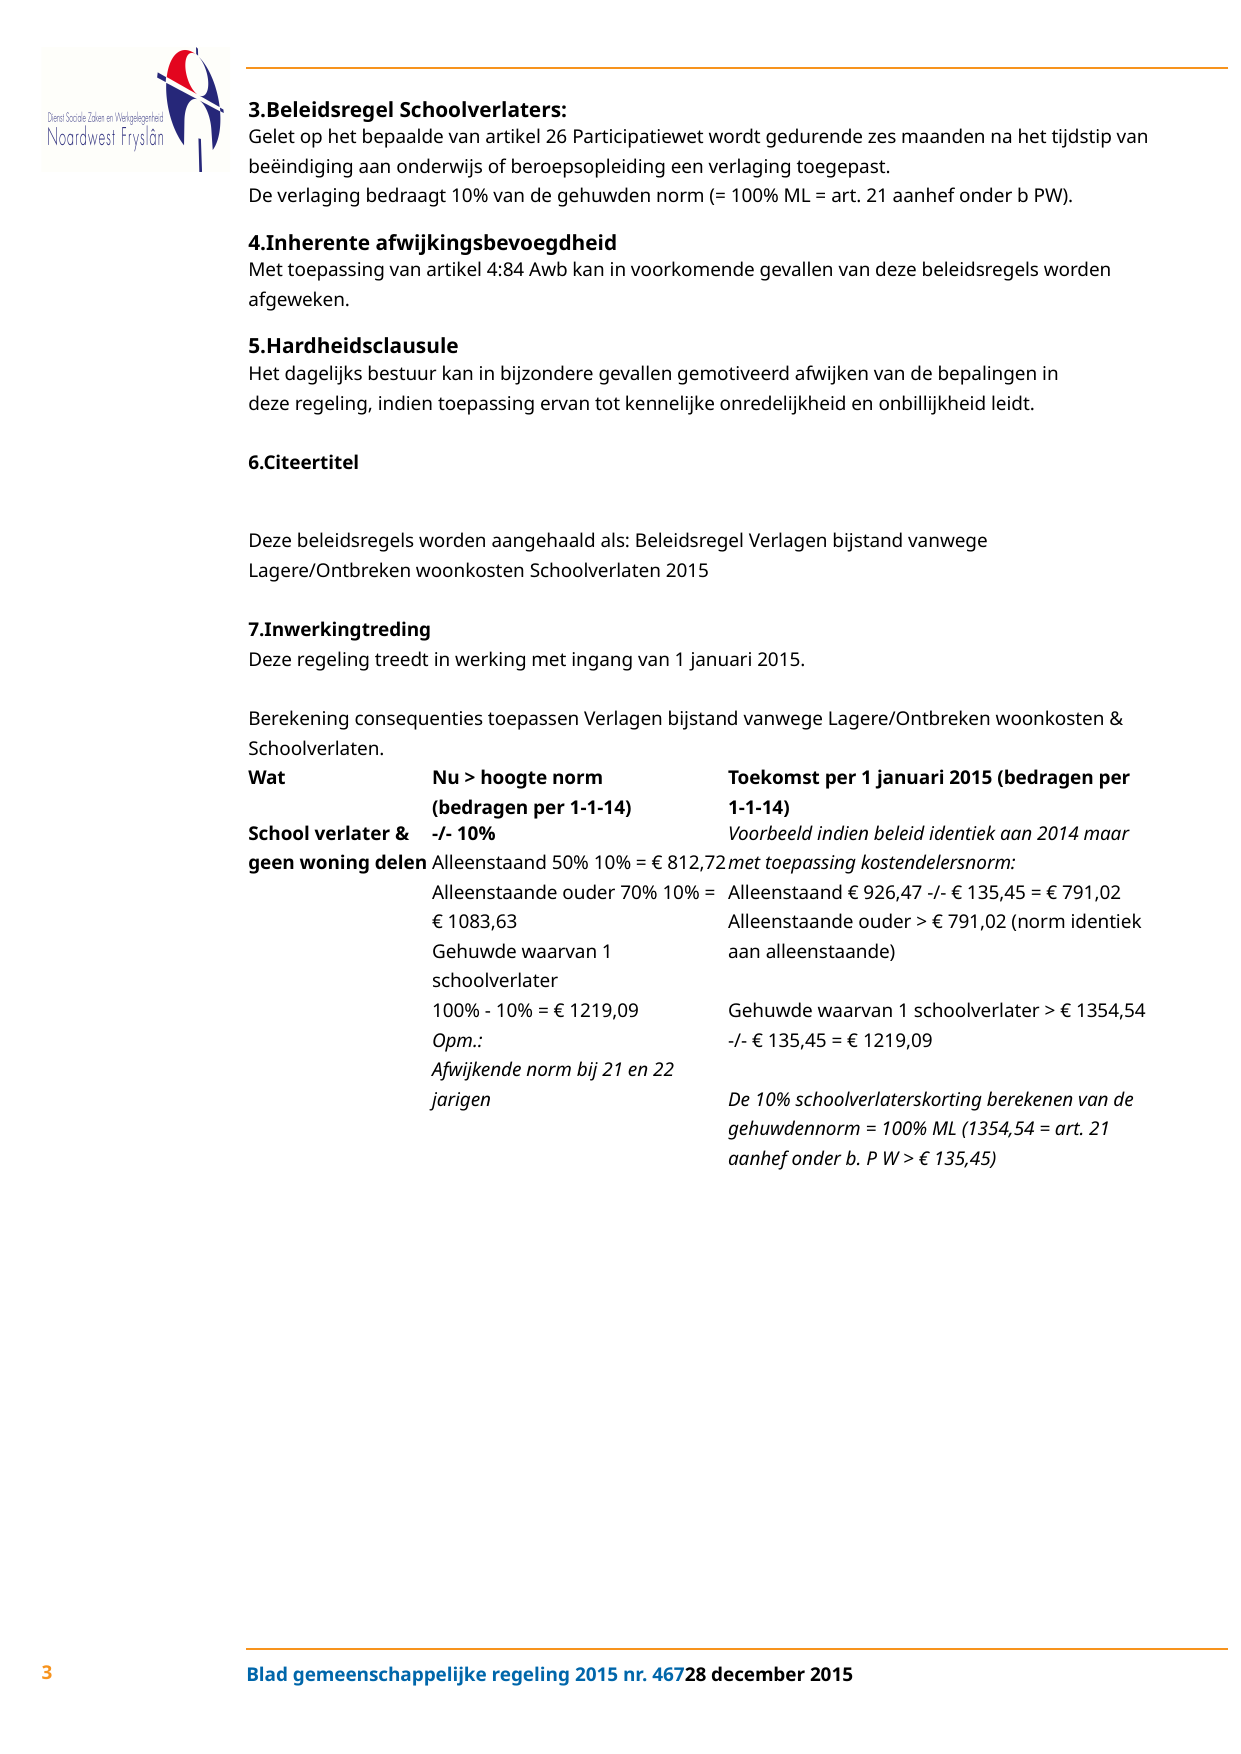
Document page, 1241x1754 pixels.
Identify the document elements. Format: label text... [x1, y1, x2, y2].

text Met toepassing van artikel 4:84 Awb kan in voorkomende gevallen van deze beleidsregels worden afgeweken. [248, 256, 1152, 312]
text 7.Inwerkingtreding [248, 616, 1152, 642]
text De verlaging bedraagt 10% van de gehuwden norm (= 100% ML = art. 21 aanhef onder b PW). [248, 182, 1152, 208]
text Gelet op het bepaalde van artikel 26 Participatiewet wordt gedurende zes maanden na het tijdstip van beëindiging aan onderwijs of beroepsopleiding een verlaging toegepast. [248, 123, 1152, 178]
picture [41, 47, 231, 172]
text deze regeling, indien toepassing ervan tot kennelijke onredelijkheid en onbillijkheid leidt. [248, 390, 1152, 415]
table_cell School verlater & geen woning delen [248, 820, 432, 1171]
table_cell Voorbeeld indien beleid identiek aan 2014 maar met toepassing kostendelersnorm: Alleenstaand € 926,47 -/- € 135,45 = € 791,02 Alleenstaande ouder > € 791,02 (norm identiek aan alleenstaande) Gehuwde waarvan 1 schoolverlater > € 1354,54 -/- € 135,45 = € 1219,09 De 10% schoolverlaterskorting berekenen van de gehuwdennorm = 100% ML (1354,54 = art. 21 aanhef onder b. P W > € 135,45) [728, 820, 1152, 1171]
table_header Wat [248, 765, 432, 820]
text Berekening consequenties toepassen Verlagen bijstand vanwege Lagere/Ontbreken woonkosten & Schoolverlaten. [248, 705, 1152, 761]
text Het dagelijks bestuur kan in bijzondere gevallen gemotiveerd afwijken van de bepalingen in [248, 360, 1152, 386]
table_cell -/- 10% Alleenstaand 50% 10% = € 812,72 Alleenstaande ouder 70% 10% = € 1083,63 Gehuwde waarvan 1 schoolverlater 100% - 10% = € 1219,09 Opm.: Afwijkende norm bij 21 en 22 jarigen [432, 820, 728, 1171]
text 3.Beleidsregel Schoolverlaters: [248, 95, 1152, 123]
text Deze beleidsregels worden aangehaald als: Beleidsregel Verlagen bijstand vanwege Lagere/Ontbreken woonkosten Schoolverlaten 2015 [248, 528, 1152, 583]
text 5.Hardheidsclausule [248, 332, 1152, 360]
text 6.Citeertitel [248, 449, 1152, 474]
text 4.Inherente afwijkingsbevoegdheid [248, 228, 1152, 256]
table_header Nu > hoogte norm (bedragen per 1-1-14) [432, 765, 728, 820]
table_header Toekomst per 1 januari 2015 (bedragen per 1-1-14) [728, 765, 1152, 820]
text Deze regeling treedt in werking met ingang van 1 januari 2015. [248, 646, 1152, 672]
